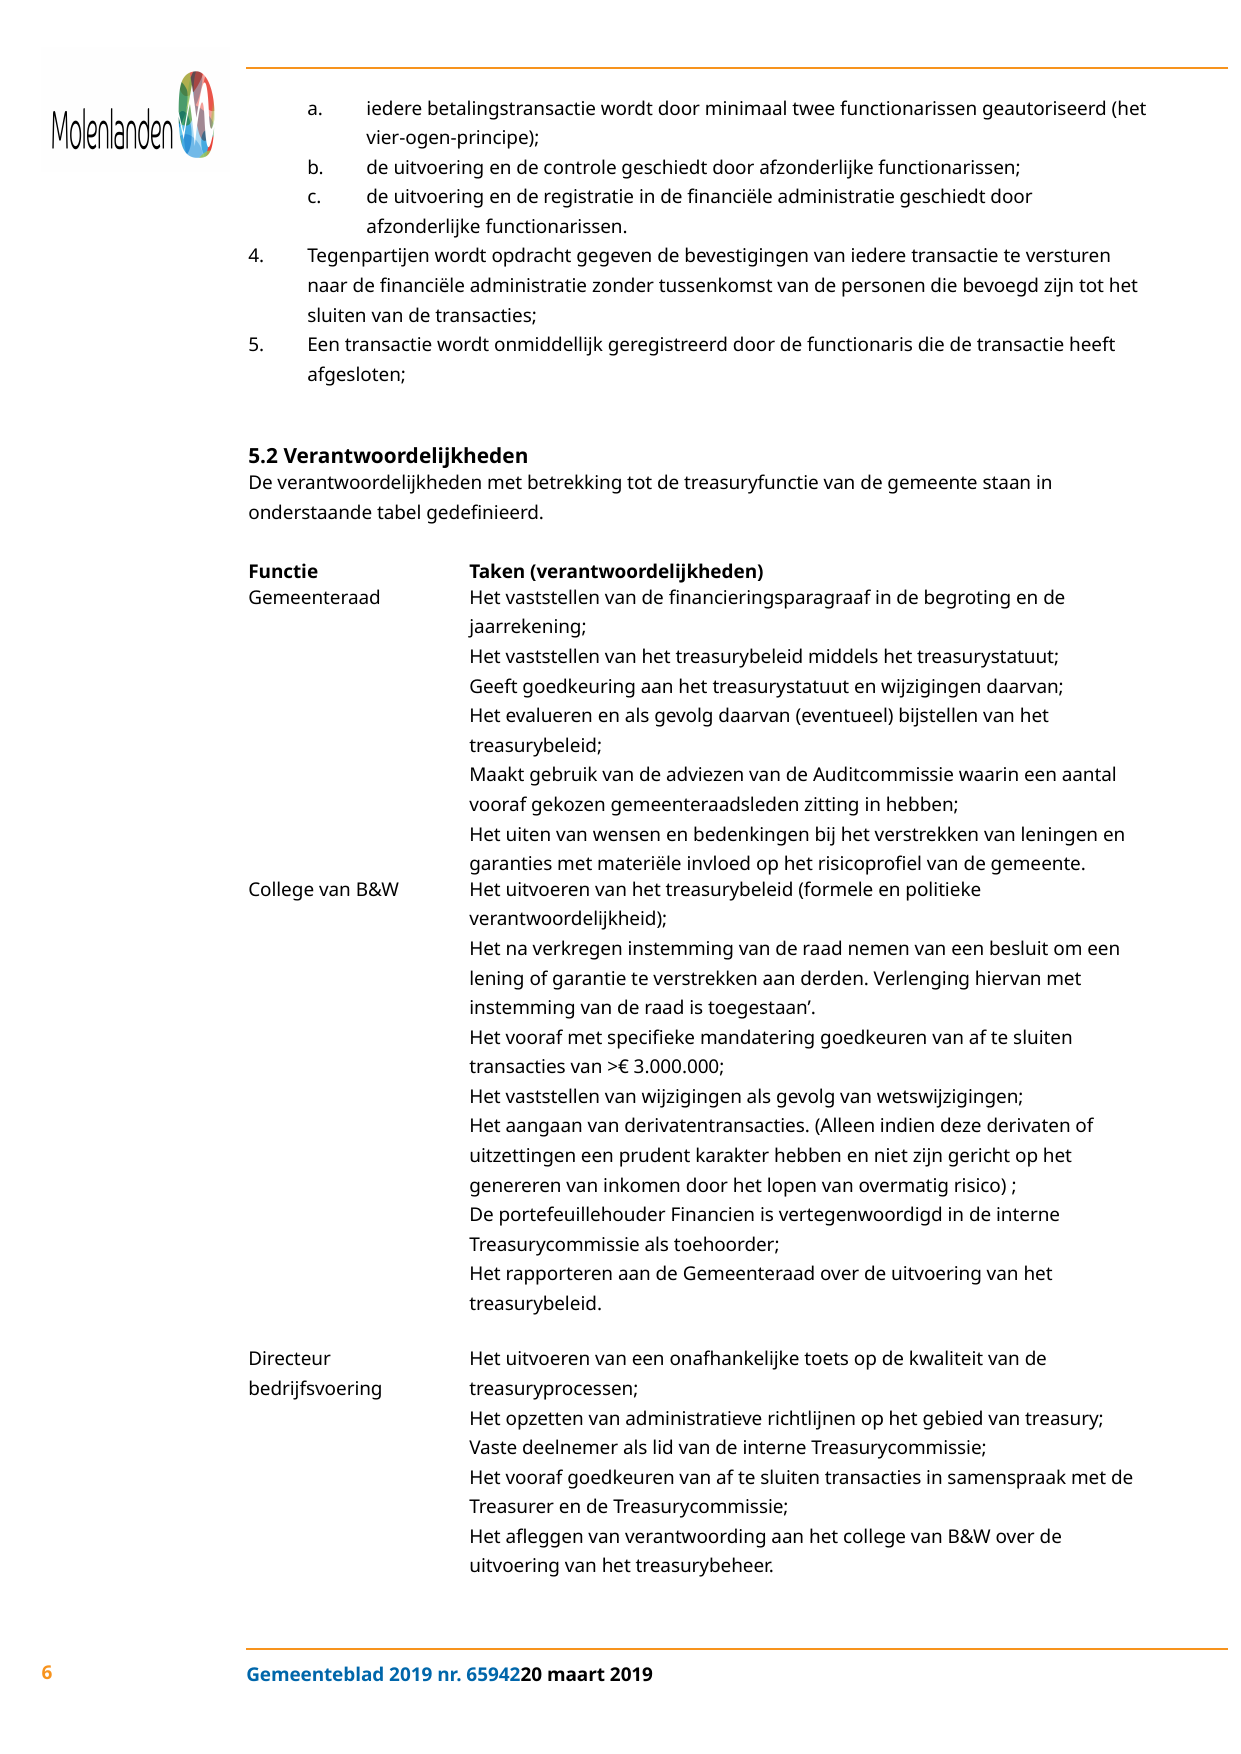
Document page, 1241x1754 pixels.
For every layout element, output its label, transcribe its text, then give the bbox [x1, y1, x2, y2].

table_cell College van B&W [248, 876, 469, 1346]
table_cell Directeur bedrijfsvoering [248, 1346, 469, 1578]
text De verantwoordelijkheden met betrekking tot de treasuryfunctie van de gemeente staan in onderstaande tabel gedefinieerd. [248, 469, 1152, 525]
table_header Functie [248, 558, 469, 584]
list de uitvoering en de registratie in de financiële administratie geschiedt door afzonderlijke functionarissen. [307, 183, 1152, 239]
list iedere betalingstransactie wordt door minimaal twee functionarissen geautoriseerd (het vier-ogen-principe); [307, 95, 1152, 150]
list Tegenpartijen wordt opdracht gegeven de bevestigingen van iedere transactie te versturen naar de financiële administratie zonder tussenkomst van de personen die bevoegd zijn tot het sluiten van de transacties; [248, 243, 1152, 328]
table_cell Het uitvoeren van een onafhankelijke toets op de kwaliteit van de treasuryprocessen; Het opzetten van administratieve richtlijnen op het gebied van treasury; Vaste deelnemer als lid van de interne Treasurycommissie; Het vooraf goedkeuren van af te sluiten transacties in samenspraak met de Treasurer en de Treasurycommissie; Het afleggen van verantwoording aan het college van B&W over de uitvoering van het treasurybeheer. [469, 1346, 1152, 1578]
table_cell Het vaststellen van de financieringsparagraaf in de begroting en de jaarrekening; Het vaststellen van het treasurybeleid middels het treasurystatuut; Geeft goedkeuring aan het treasurystatuut en wijzigingen daarvan; Het evalueren en als gevolg daarvan (eventueel) bijstellen van het treasurybeleid; Maakt gebruik van de adviezen van de Auditcommissie waarin een aantal vooraf gekozen gemeenteraadsleden zitting in hebben; Het uiten van wensen en bedenkingen bij het verstrekken van leningen en garanties met materiële invloed op het risicoprofiel van de gemeente. [469, 584, 1152, 876]
list de uitvoering en de controle geschiedt door afzonderlijke functionarissen; [307, 154, 1152, 180]
table_cell Gemeenteraad [248, 584, 469, 876]
picture [41, 47, 231, 172]
table_header Taken (verantwoordelijkheden) [469, 558, 1152, 584]
text 5.2 Verantwoordelijkheden [248, 441, 1152, 469]
table_cell Het uitvoeren van het treasurybeleid (formele en politieke verantwoordelijkheid); Het na verkregen instemming van de raad nemen van een besluit om een lening of garantie te verstrekken aan derden. Verlenging hiervan met instemming van de raad is toegestaan’. Het vooraf met specifieke mandatering goedkeuren van af te sluiten transacties van >€ 3.000.000; Het vaststellen van wijzigingen als gevolg van wetswijzigingen; Het aangaan van derivatentransacties. (Alleen indien deze derivaten of uitzettingen een prudent karakter hebben en niet zijn gericht op het genereren van inkomen door het lopen van overmatig risico) ; De portefeuillehouder Financien is vertegenwoordigd in de interne Treasurycommissie als toehoorder; Het rapporteren aan de Gemeenteraad over de uitvoering van het treasurybeleid. [469, 876, 1152, 1346]
list Een transactie wordt onmiddellijk geregistreerd door de functionaris die de transactie heeft afgesloten; [248, 331, 1152, 387]
